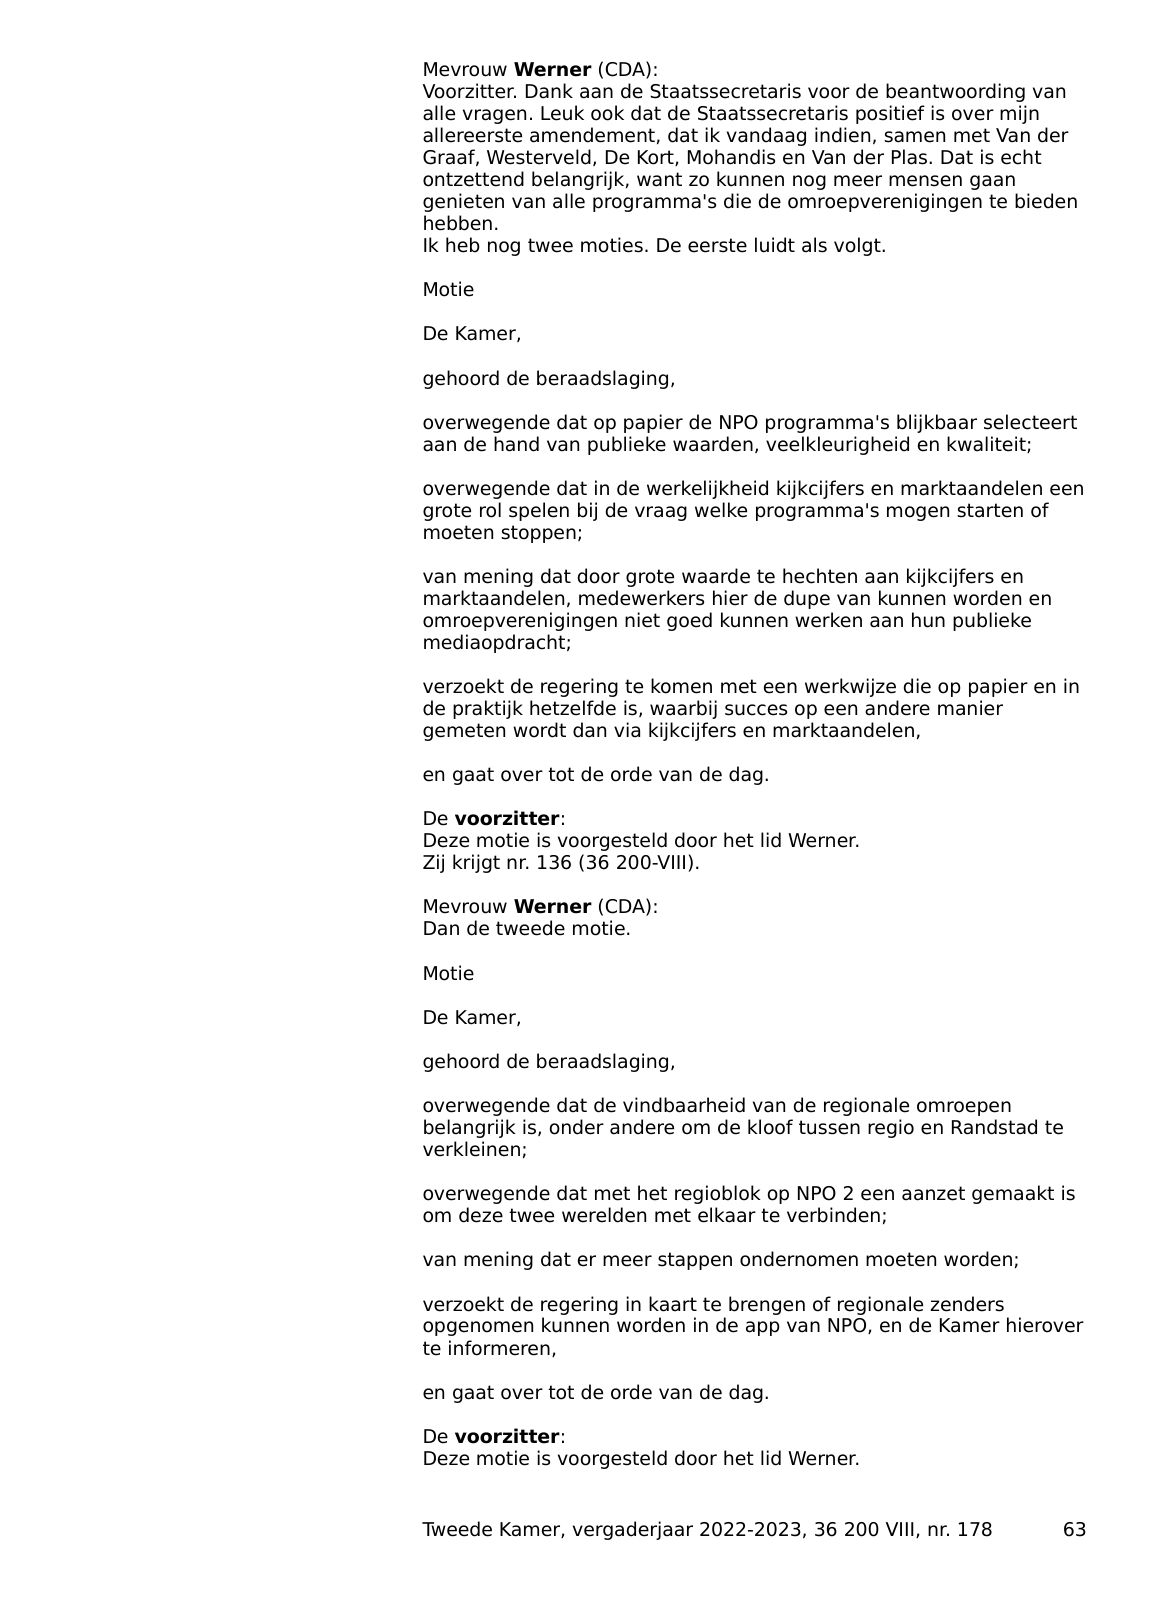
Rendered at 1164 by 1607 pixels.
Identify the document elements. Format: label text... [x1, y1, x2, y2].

text De voorzitter: [422, 808, 1087, 830]
text Motie [422, 279, 1087, 301]
text De voorzitter: [422, 1426, 1087, 1448]
text Deze motie is voorgesteld door het lid Werner. [422, 830, 1087, 852]
text Dan de tweede motie. [422, 918, 1087, 940]
text van mening dat door grote waarde te hechten aan kijkcijfers en marktaandelen, medewerkers hier de dupe van kunnen worden en omroepverenigingen niet goed kunnen werken aan hun publieke mediaopdracht; [422, 566, 1087, 654]
text Mevrouw Werner (CDA): [422, 896, 1087, 918]
text overwegende dat de vindbaarheid van de regionale omroepen belangrijk is, onder andere om de kloof tussen regio en Randstad te verkleinen; [422, 1095, 1087, 1161]
text overwegende dat op papier de NPO programma's blijkbaar selecteert aan de hand van publieke waarden, veelkleurigheid en kwaliteit; [422, 412, 1087, 456]
text van mening dat er meer stappen ondernomen moeten worden; [422, 1249, 1087, 1271]
text Motie [422, 962, 1087, 984]
text overwegende dat met het regioblok op NPO 2 een aanzet gemaakt is om deze twee werelden met elkaar te verbinden; [422, 1183, 1087, 1227]
text De Kamer, [422, 1007, 1087, 1029]
text overwegende dat in de werkelijkheid kijkcijfers en marktaandelen een grote rol spelen bij de vraag welke programma's mogen starten of moeten stoppen; [422, 478, 1087, 544]
text en gaat over tot de orde van de dag. [422, 764, 1087, 786]
text De Kamer, [422, 323, 1087, 345]
text Deze motie is voorgesteld door het lid Werner. [422, 1448, 1087, 1470]
text gehoord de beraadslaging, [422, 1051, 1087, 1073]
text Mevrouw Werner (CDA): [422, 59, 1087, 81]
text Ik heb nog twee moties. De eerste luidt als volgt. [422, 235, 1087, 257]
text en gaat over tot de orde van de dag. [422, 1382, 1087, 1403]
text verzoekt de regering te komen met een werkwijze die op papier en in de praktijk hetzelfde is, waarbij succes op een andere manier gemeten wordt dan via kijkcijfers en marktaandelen, [422, 676, 1087, 742]
text gehoord de beraadslaging, [422, 367, 1087, 389]
text verzoekt de regering in kaart te brengen of regionale zenders opgenomen kunnen worden in de app van NPO, en de Kamer hierover te informeren, [422, 1293, 1087, 1359]
text Voorzitter. Dank aan de Staatssecretaris voor de beantwoording van alle vragen. Leuk ook dat de Staatssecretaris positief is over mijn allereerste amendement, dat ik vandaag indien, samen met Van der Graaf, Westerveld, De Kort, Mohandis en Van der Plas. Dat is echt ontzettend belangrijk, want zo kunnen nog meer mensen gaan genieten van alle programma's die de omroepverenigingen te bieden hebben. [422, 81, 1087, 235]
text Zij krijgt nr. 136 (36 200-VIII). [422, 852, 1087, 874]
